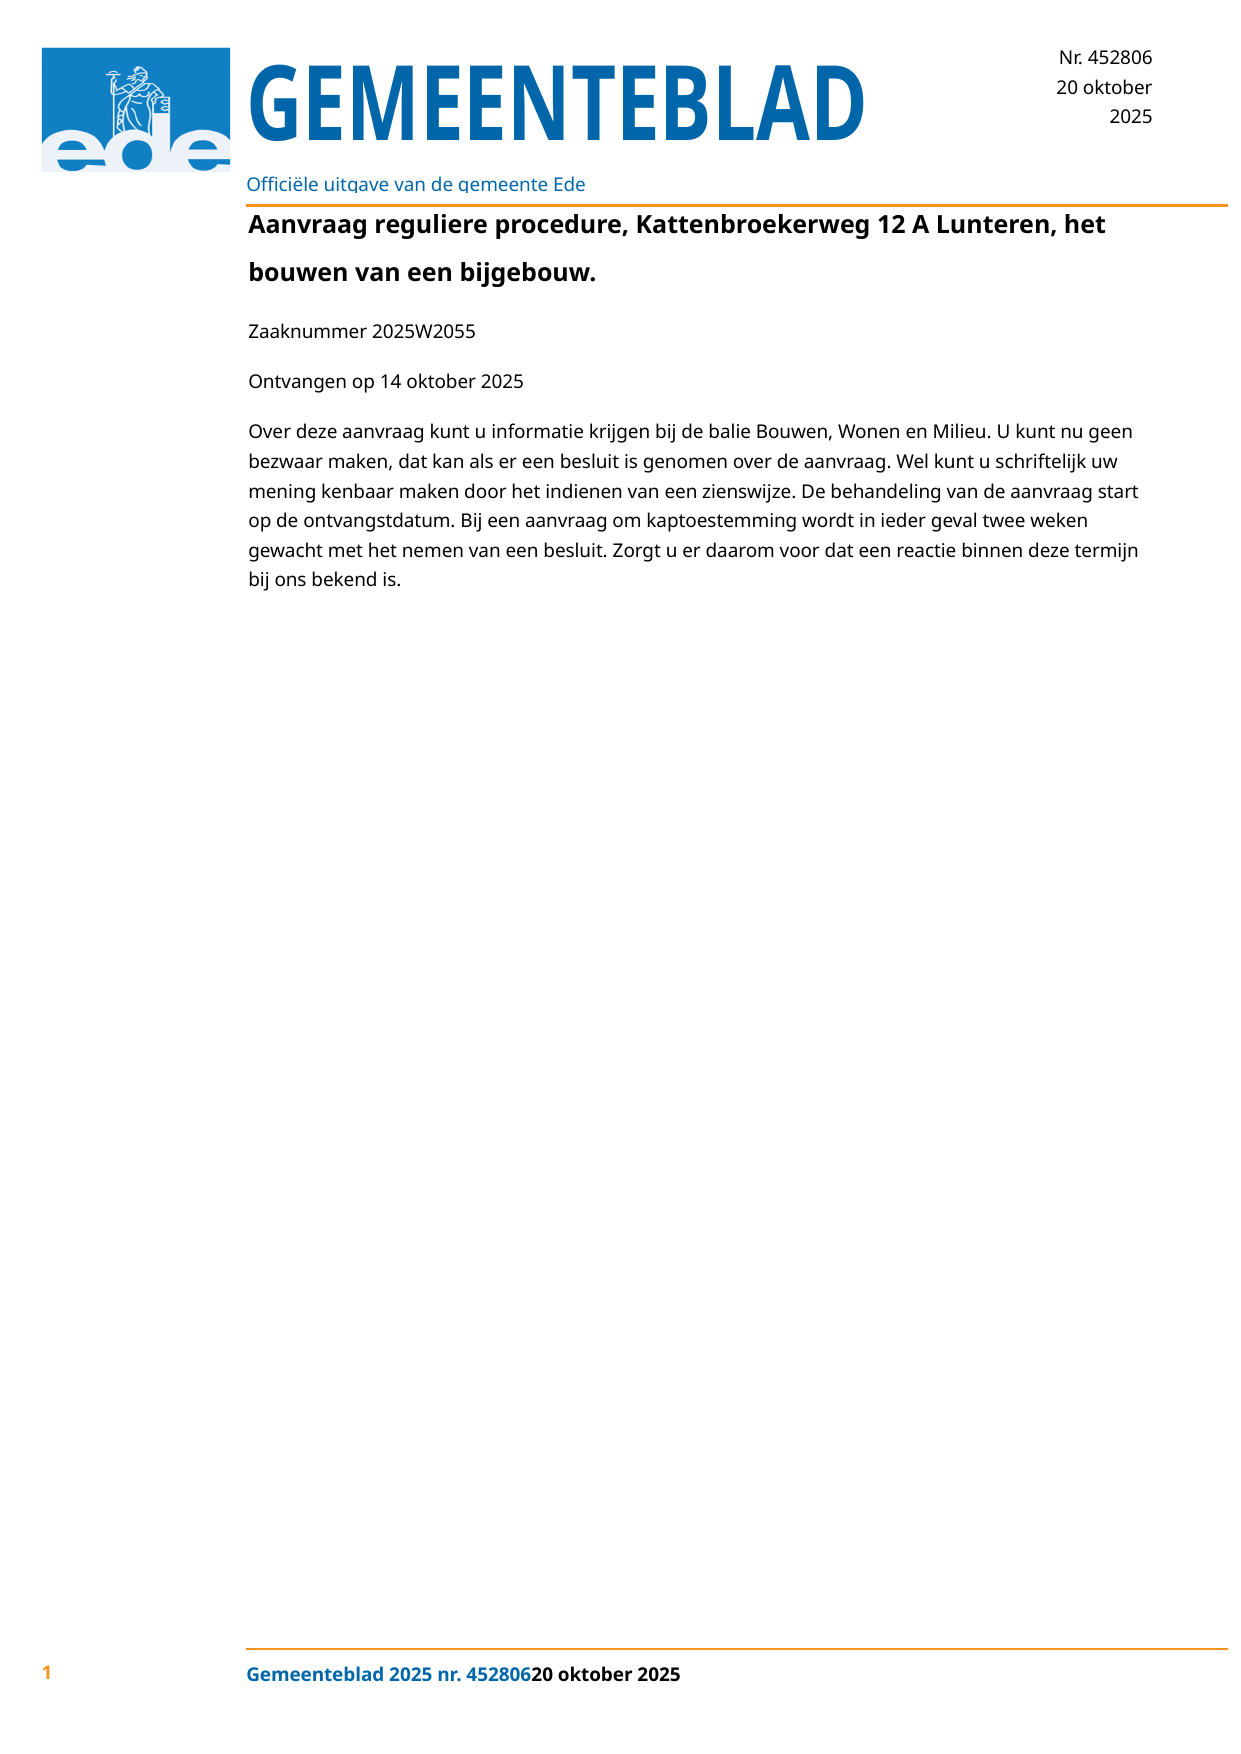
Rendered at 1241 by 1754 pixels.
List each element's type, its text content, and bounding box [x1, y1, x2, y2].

text Zaaknummer 2025W2055 [248, 318, 1152, 344]
text Aanvraag reguliere procedure, Kattenbroekerweg 12 A Lunteren, het bouwen van een bijgebouw. [248, 207, 1152, 288]
text Ontvangen op 14 oktober 2025 [248, 368, 1152, 394]
text Over deze aanvraag kunt u informatie krijgen bij de balie Bouwen, Wonen en Milieu. U kunt nu geen bezwaar maken, dat kan als er een besluit is genomen over de aanvraag. Wel kunt u schriftelijk uw mening kenbaar maken door het indienen van een zienswijze. De behandeling van de aanvraag start op de ontvangstdatum. Bij een aanvraag om kaptoestemming wordt in ieder geval twee weken gewacht met het nemen van een besluit. Zorgt u er daarom voor dat een reactie binnen deze termijn bij ons bekend is. [248, 419, 1152, 592]
picture [41, 47, 231, 172]
